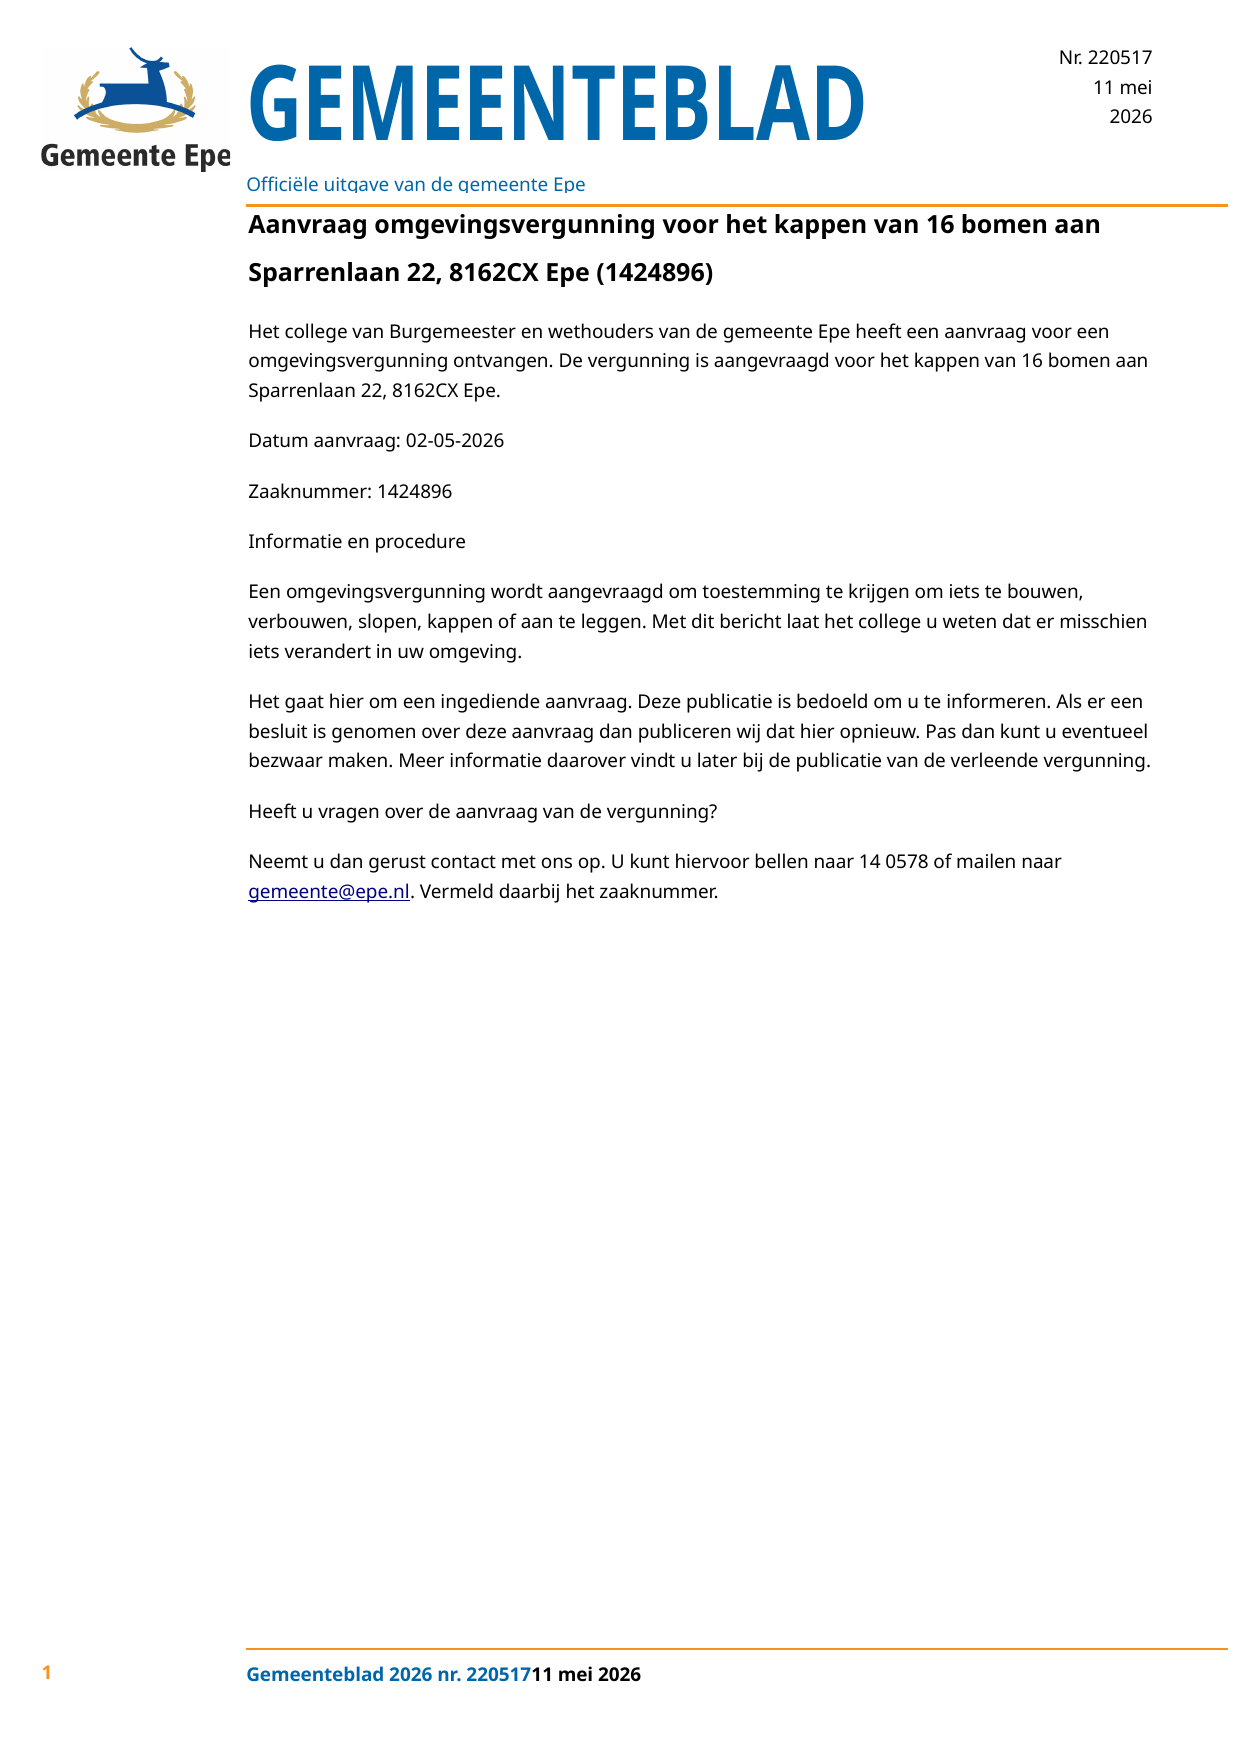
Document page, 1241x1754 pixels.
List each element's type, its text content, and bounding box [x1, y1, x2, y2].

text Aanvraag omgevingsvergunning voor het kappen van 16 bomen aan Sparrenlaan 22, 8162CX Epe (1424896) [248, 207, 1152, 288]
text Informatie en procedure [248, 528, 1152, 554]
text Neemt u dan gerust contact met ons op. U kunt hiervoor bellen naar 14 0578 of mailen naar gemeente@epe.nl. Vermeld daarbij het zaaknummer. [248, 848, 1152, 904]
picture [41, 47, 231, 172]
text Datum aanvraag: 02-05-2026 [248, 427, 1152, 453]
text Het college van Burgemeester en wethouders van de gemeente Epe heeft een aanvraag voor een omgevingsvergunning ontvangen. De vergunning is aangevraagd voor het kappen van 16 bomen aan Sparrenlaan 22, 8162CX Epe. [248, 318, 1152, 403]
text Zaaknummer: 1424896 [248, 478, 1152, 504]
text Een omgevingsvergunning wordt aangevraagd om toestemming te krijgen om iets te bouwen, verbouwen, slopen, kappen of aan te leggen. Met dit bericht laat het college u weten dat er misschien iets verandert in uw omgeving. [248, 579, 1152, 664]
text Heeft u vragen over de aanvraag van de vergunning? [248, 798, 1152, 824]
text Het gaat hier om een ingediende aanvraag. Deze publicatie is bedoeld om u te informeren. Als er een besluit is genomen over deze aanvraag dan publiceren wij dat hier opnieuw. Pas dan kunt u eventueel bezwaar maken. Meer informatie daarover vindt u later bij de publicatie van de verleende vergunning. [248, 688, 1152, 773]
